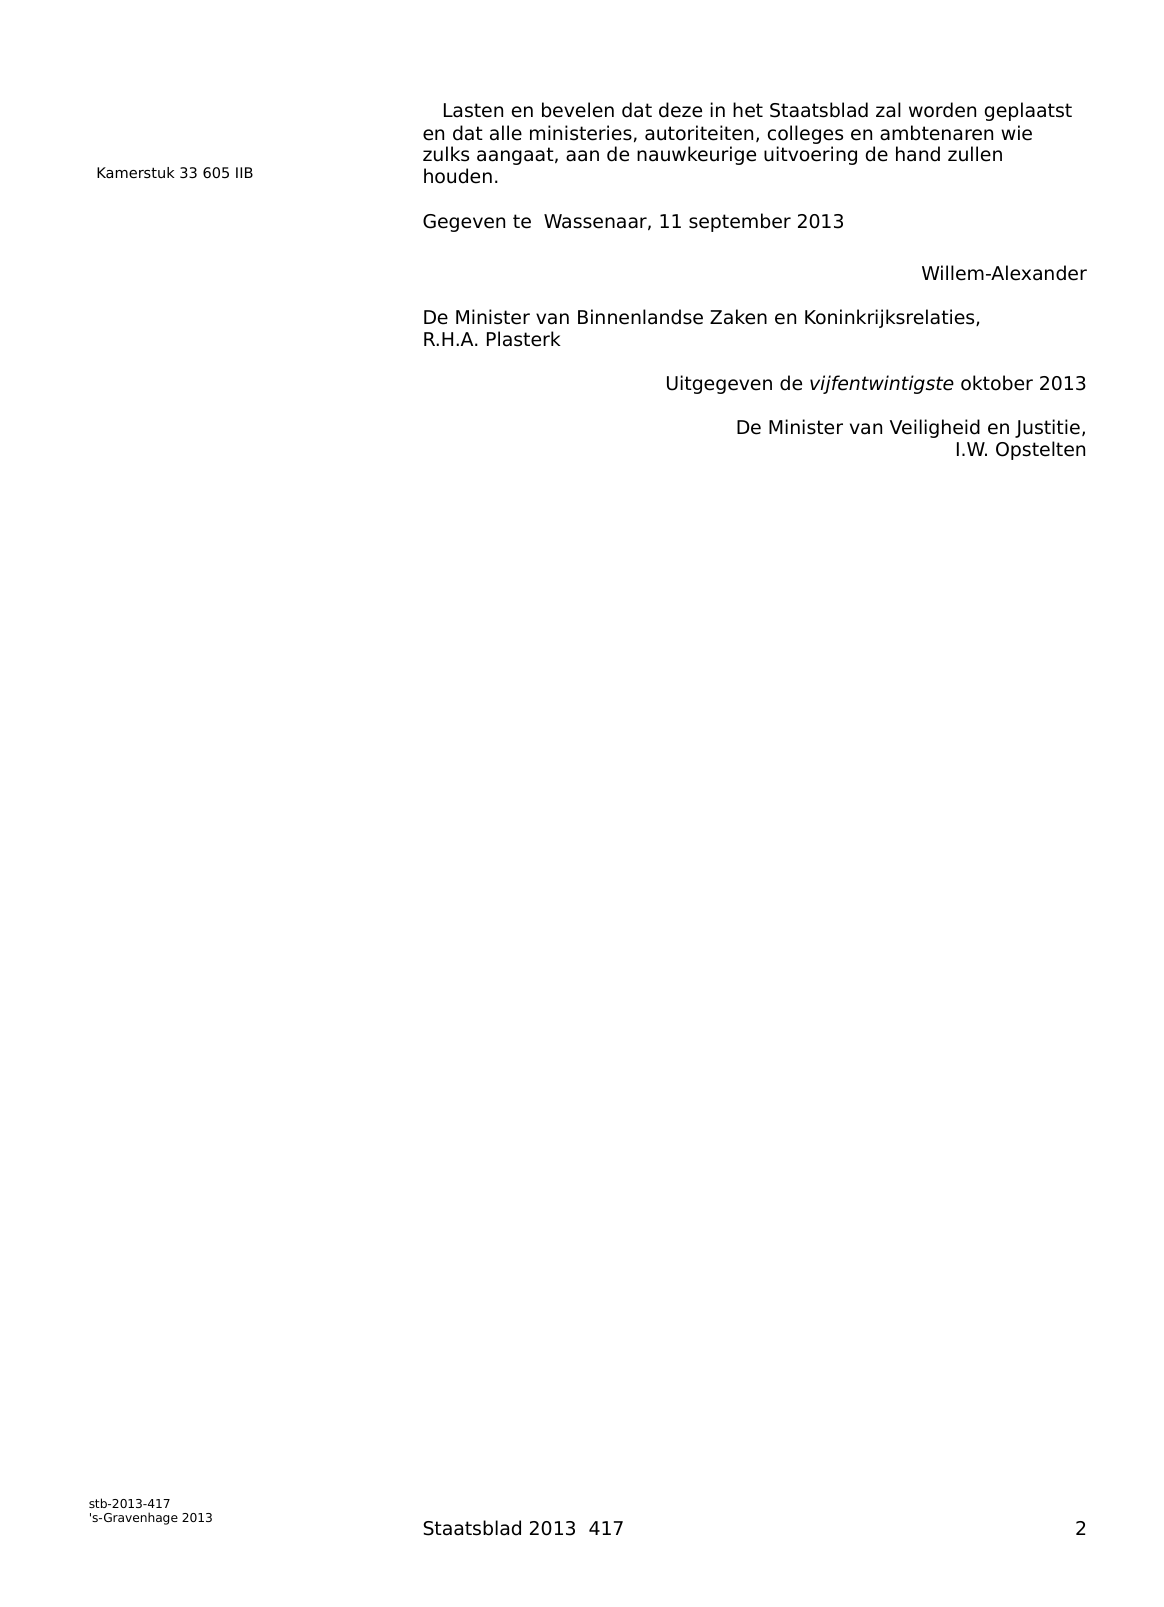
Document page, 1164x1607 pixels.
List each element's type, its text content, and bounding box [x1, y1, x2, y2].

text Kamerstuk 33 605 IIB [77, 165, 396, 182]
text stb-2013-417 [88, 1497, 323, 1511]
text 's-Gravenhage 2013 [88, 1511, 323, 1525]
text De Minister van Veiligheid en Justitie, I.W. Opstelten [422, 417, 1087, 461]
text Uitgegeven de vijfentwintigste oktober 2013 [422, 373, 1087, 395]
text Lasten en bevelen dat deze in het Staatsblad zal worden geplaatst en dat alle ministeries, autoriteiten, colleges en ambtenaren wie zulks aangaat, aan de nauwkeurige uitvoering de hand zullen houden. [422, 100, 1087, 188]
text De Minister van Binnenlandse Zaken en Koninkrijksrelaties, R.H.A. Plasterk [422, 307, 1087, 351]
text Gegeven te Wassenaar, 11 september 2013 [422, 211, 1087, 232]
text Willem-Alexander [422, 262, 1087, 284]
